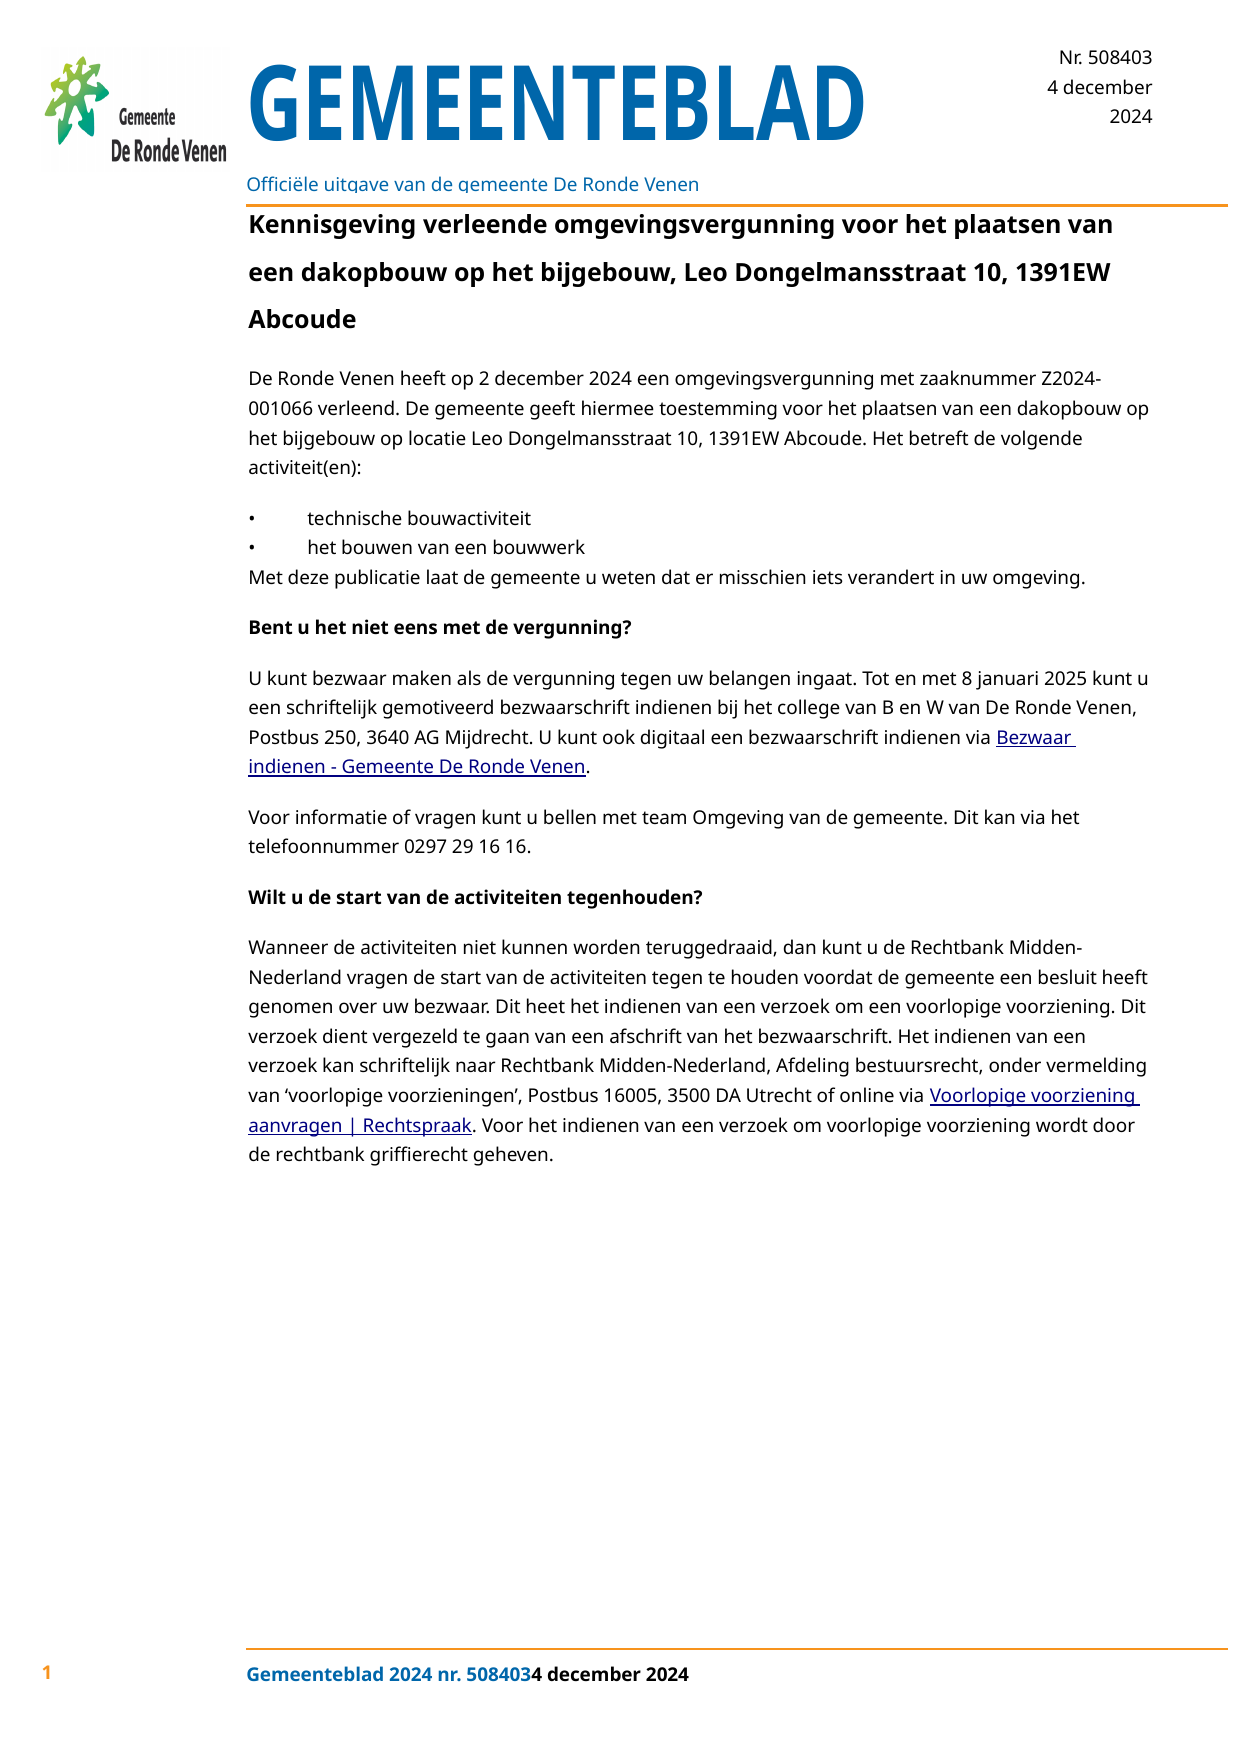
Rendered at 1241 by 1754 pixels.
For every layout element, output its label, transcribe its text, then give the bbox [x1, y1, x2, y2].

text Met deze publicatie laat de gemeente u weten dat er misschien iets verandert in uw omgeving. [248, 564, 1152, 589]
text U kunt bezwaar maken als de vergunning tegen uw belangen ingaat. Tot en met 8 januari 2025 kunt u een schriftelijk gemotiveerd bezwaarschrift indienen bij het college van B en W van De Ronde Venen, Postbus 250, 3640 AG Mijdrecht. U kunt ook digitaal een bezwaarschrift indienen via Bezwaar indienen - Gemeente De Ronde Venen. [248, 665, 1152, 779]
text Voor informatie of vragen kunt u bellen met team Omgeving van de gemeente. Dit kan via het telefoonnummer 0297 29 16 16. [248, 804, 1152, 859]
text De Ronde Venen heeft op 2 december 2024 een omgevingsvergunning met zaaknummer Z2024-001066 verleend. De gemeente geeft hiermee toestemming voor het plaatsen van een dakopbouw op het bijgebouw op locatie Leo Dongelmansstraat 10, 1391EW Abcoude. Het betreft de volgende activiteit(en): [248, 366, 1152, 480]
text Kennisgeving verleende omgevingsvergunning voor het plaatsen van een dakopbouw op het bijgebouw, Leo Dongelmansstraat 10, 1391EW Abcoude [248, 207, 1152, 336]
text Wilt u de start van de activiteiten tegenhouden? [248, 884, 1152, 909]
text Bent u het niet eens met de vergunning? [248, 614, 1152, 640]
picture [41, 47, 231, 172]
text Wanneer de activiteiten niet kunnen worden teruggedraaid, dan kunt u de Rechtbank Midden-Nederland vragen de start van de activiteiten tegen te houden voordat de gemeente een besluit heeft genomen over uw bezwaar. Dit heet het indienen van een verzoek om een voorlopige voorziening. Dit verzoek dient vergezeld te gaan van een afschrift van het bezwaarschrift. Het indienen van een verzoek kan schriftelijk naar Rechtbank Midden-Nederland, Afdeling bestuursrecht, onder vermelding van ‘voorlopige voorzieningen’, Postbus 16005, 3500 DA Utrecht of online via Voorlopige voorziening aanvragen | Rechtspraak. Voor het indienen van een verzoek om voorlopige voorziening wordt door de rechtbank griffierecht geheven. [248, 934, 1152, 1167]
list technische bouwactiviteit [248, 505, 1152, 530]
list het bouwen van een bouwwerk [248, 534, 1152, 560]
